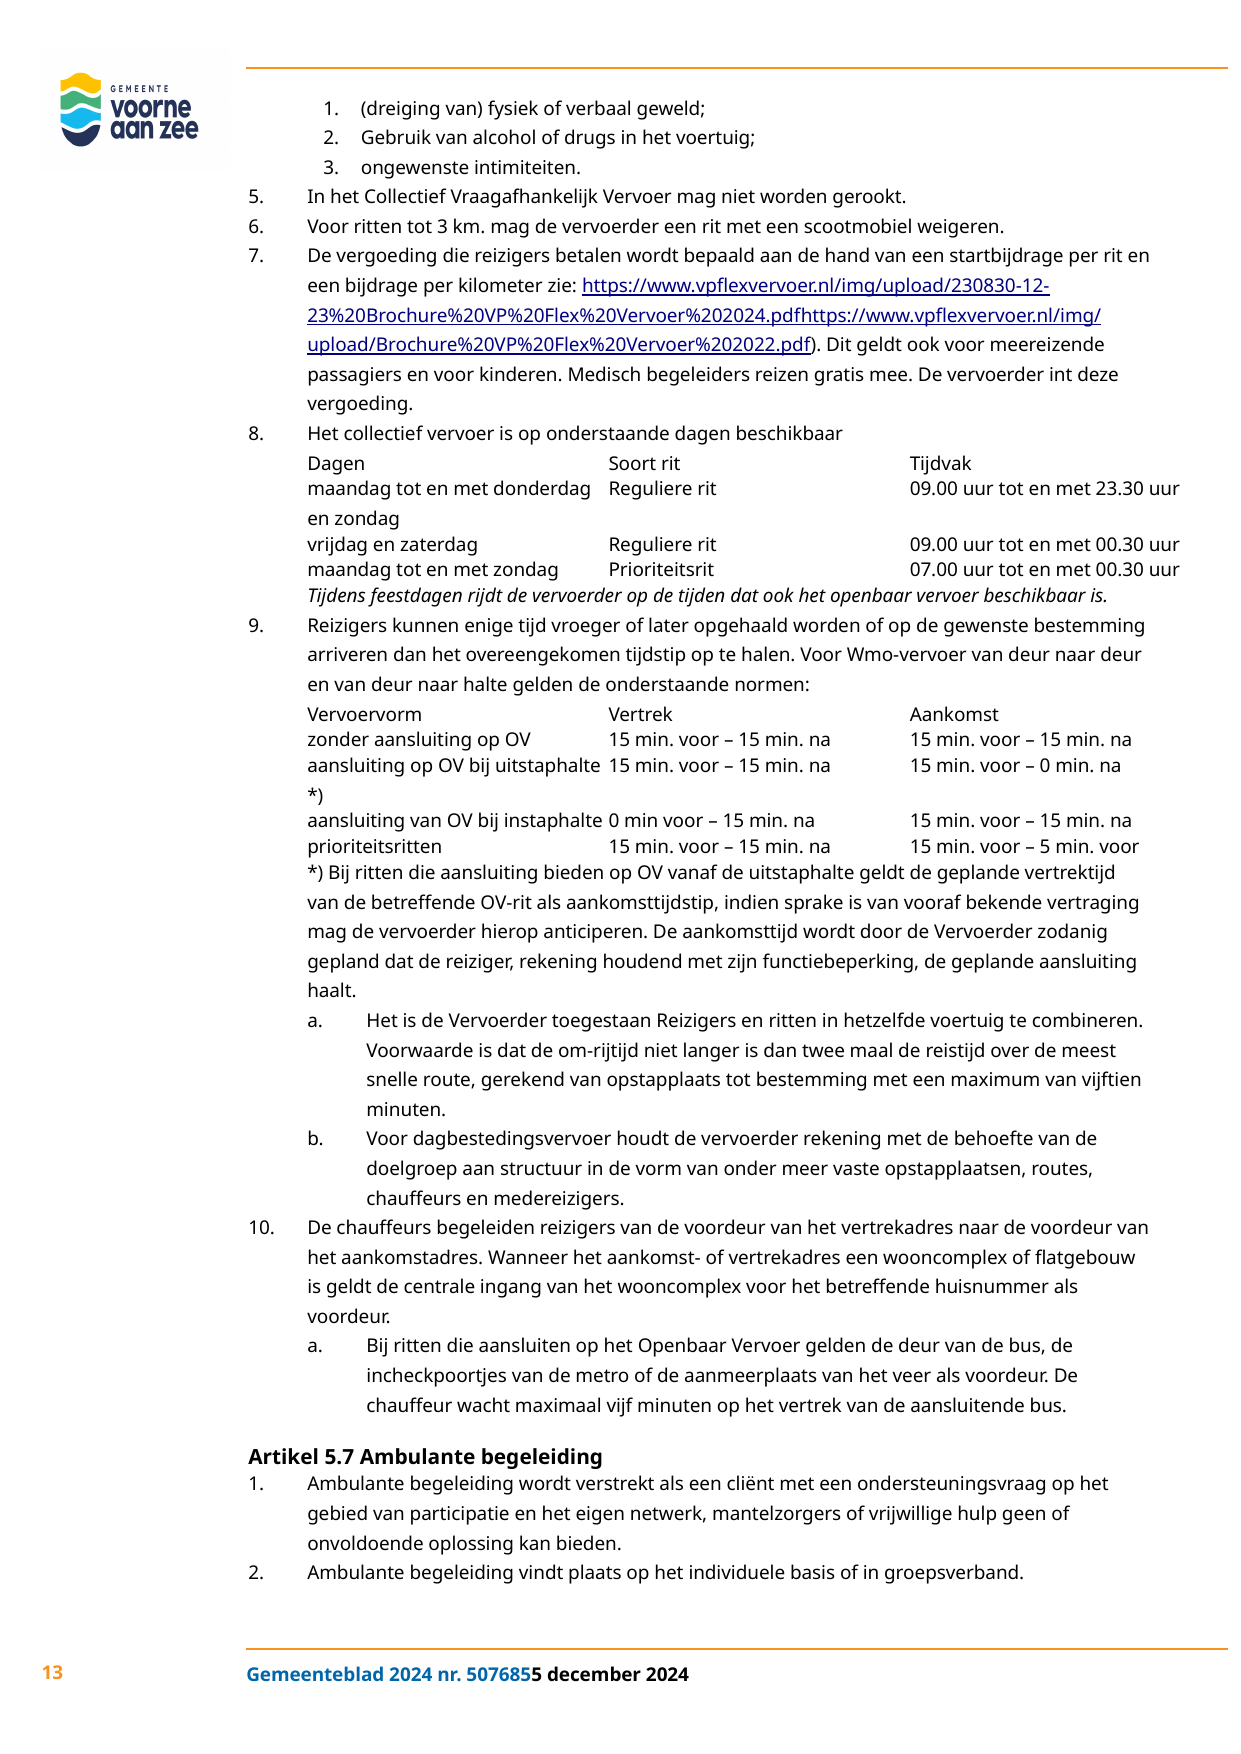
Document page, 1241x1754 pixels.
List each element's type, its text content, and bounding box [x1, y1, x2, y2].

table_cell Reguliere rit [608, 531, 909, 557]
table_cell 15 min. voor – 15 min. na [910, 808, 1211, 833]
list Voor dagbestedingsvervoer houdt de vervoerder rekening met de behoefte van de doelgroep aan structuur in de vorm van onder meer vaste opstapplaatsen, routes, chauffeurs en medereizigers. [307, 1126, 1152, 1210]
list *) Bij ritten die aansluiting bieden op OV vanaf de uitstaphalte geldt de geplande vertrektijd van de betreffende OV-rit als aankomsttijdstip, indien sprake is van vooraf bekende vertraging mag de vervoerder hierop anticiperen. De aankomsttijd wordt door de Vervoerder zodanig gepland dat de reiziger, rekening houdend met zijn functiebeperking, de geplande aansluiting haalt. [248, 859, 1152, 1003]
table_header Vertrek [608, 701, 909, 727]
table_cell 15 min. voor – 15 min. na [608, 834, 909, 859]
text Artikel 5.7 Ambulante begeleiding [248, 1442, 1152, 1471]
table_cell vrijdag en zaterdag [307, 531, 608, 557]
table_cell 15 min. voor – 5 min. voor [910, 834, 1211, 859]
table_header Aankomst [910, 701, 1211, 727]
table_cell 15 min. voor – 15 min. na [608, 753, 909, 808]
table_cell maandag tot en met zondag [307, 557, 608, 582]
table_header Vervoervorm [307, 701, 608, 727]
table_cell Reguliere rit [608, 476, 909, 531]
table_cell prioriteitsritten [307, 834, 608, 859]
table_cell Prioriteitsrit [608, 557, 909, 582]
picture [41, 47, 231, 172]
table_header Soort rit [608, 450, 909, 476]
table_cell maandag tot en met donderdag en zondag [307, 476, 608, 531]
list De chauffeurs begeleiden reizigers van de voordeur van het vertrekadres naar de voordeur van het aankomstadres. Wanneer het aankomst- of vertrekadres een wooncomplex of flatgebouw is geldt de centrale ingang van het wooncomplex voor het betreffende huisnummer als voordeur. [248, 1214, 1152, 1329]
table_cell 15 min. voor – 0 min. na [910, 753, 1211, 808]
list In het Collectief Vraagafhankelijk Vervoer mag niet worden gerookt. [248, 183, 1152, 209]
table_cell 09.00 uur tot en met 00.30 uur [910, 531, 1211, 557]
table_cell 0 min voor – 15 min. na [608, 808, 909, 833]
table_header Dagen [307, 450, 608, 476]
list ongewenste intimiteiten. [323, 154, 1152, 180]
list Bij ritten die aansluiten op het Openbaar Vervoer gelden de deur van de bus, de incheckpoortjes van de metro of de aanmeerplaats van het veer als voordeur. De chauffeur wacht maximaal vijf minuten op het vertrek van de aansluitende bus. [307, 1333, 1152, 1417]
list Ambulante begeleiding vindt plaats op het individuele basis of in groepsverband. [248, 1559, 1152, 1585]
table_cell aansluiting op OV bij uitstaphalte *) [307, 753, 608, 808]
table_cell 07.00 uur tot en met 00.30 uur [910, 557, 1211, 582]
list Gebruik van alcohol of drugs in het voertuig; [323, 124, 1152, 150]
list Reizigers kunnen enige tijd vroeger of later opgehaald worden of op de gewenste bestemming arriveren dan het overeengekomen tijdstip op te halen. Voor Wmo-vervoer van deur naar deur en van deur naar halte gelden de onderstaande normen: [248, 612, 1152, 697]
list Tijdens feestdagen rijdt de vervoerder op de tijden dat ook het openbaar vervoer beschikbaar is. [248, 582, 1152, 608]
list Voor ritten tot 3 km. mag de vervoerder een rit met een scootmobiel weigeren. [248, 213, 1152, 239]
list Het is de Vervoerder toegestaan Reizigers en ritten in hetzelfde voertuig te combineren. Voorwaarde is dat de om-rijtijd niet langer is dan twee maal de reistijd over de meest snelle route, gerekend van opstapplaats tot bestemming met een maximum van vijftien minuten. [307, 1007, 1152, 1122]
table_cell 15 min. voor – 15 min. na [910, 727, 1211, 752]
list Ambulante begeleiding wordt verstrekt als een cliënt met een ondersteuningsvraag op het gebied van participatie en het eigen netwerk, mantelzorgers of vrijwillige hulp geen of onvoldoende oplossing kan bieden. [248, 1471, 1152, 1556]
table_cell zonder aansluiting op OV [307, 727, 608, 752]
list Het collectief vervoer is op onderstaande dagen beschikbaar [248, 420, 1152, 446]
list De vergoeding die reizigers betalen wordt bepaald aan de hand van een startbijdrage per rit en een bijdrage per kilometer zie: https://www.vpflexvervoer.nl/img/upload/230830-12-23%20Brochure%20VP%20Flex%20Vervoer%202024.pdfhttps://www.vpflexvervoer.nl/img/upload/Brochure%20VP%20Flex%20Vervoer%202022.pdf). Dit geldt ook voor meereizende passagiers en voor kinderen. Medisch begeleiders reizen gratis mee. De vervoerder int deze vergoeding. [248, 243, 1152, 416]
list (dreiging van) fysiek of verbaal geweld; [323, 95, 1152, 121]
table_cell 15 min. voor – 15 min. na [608, 727, 909, 752]
table_cell 09.00 uur tot en met 23.30 uur [910, 476, 1211, 531]
table_cell aansluiting van OV bij instaphalte [307, 808, 608, 833]
table_header Tijdvak [910, 450, 1211, 476]
